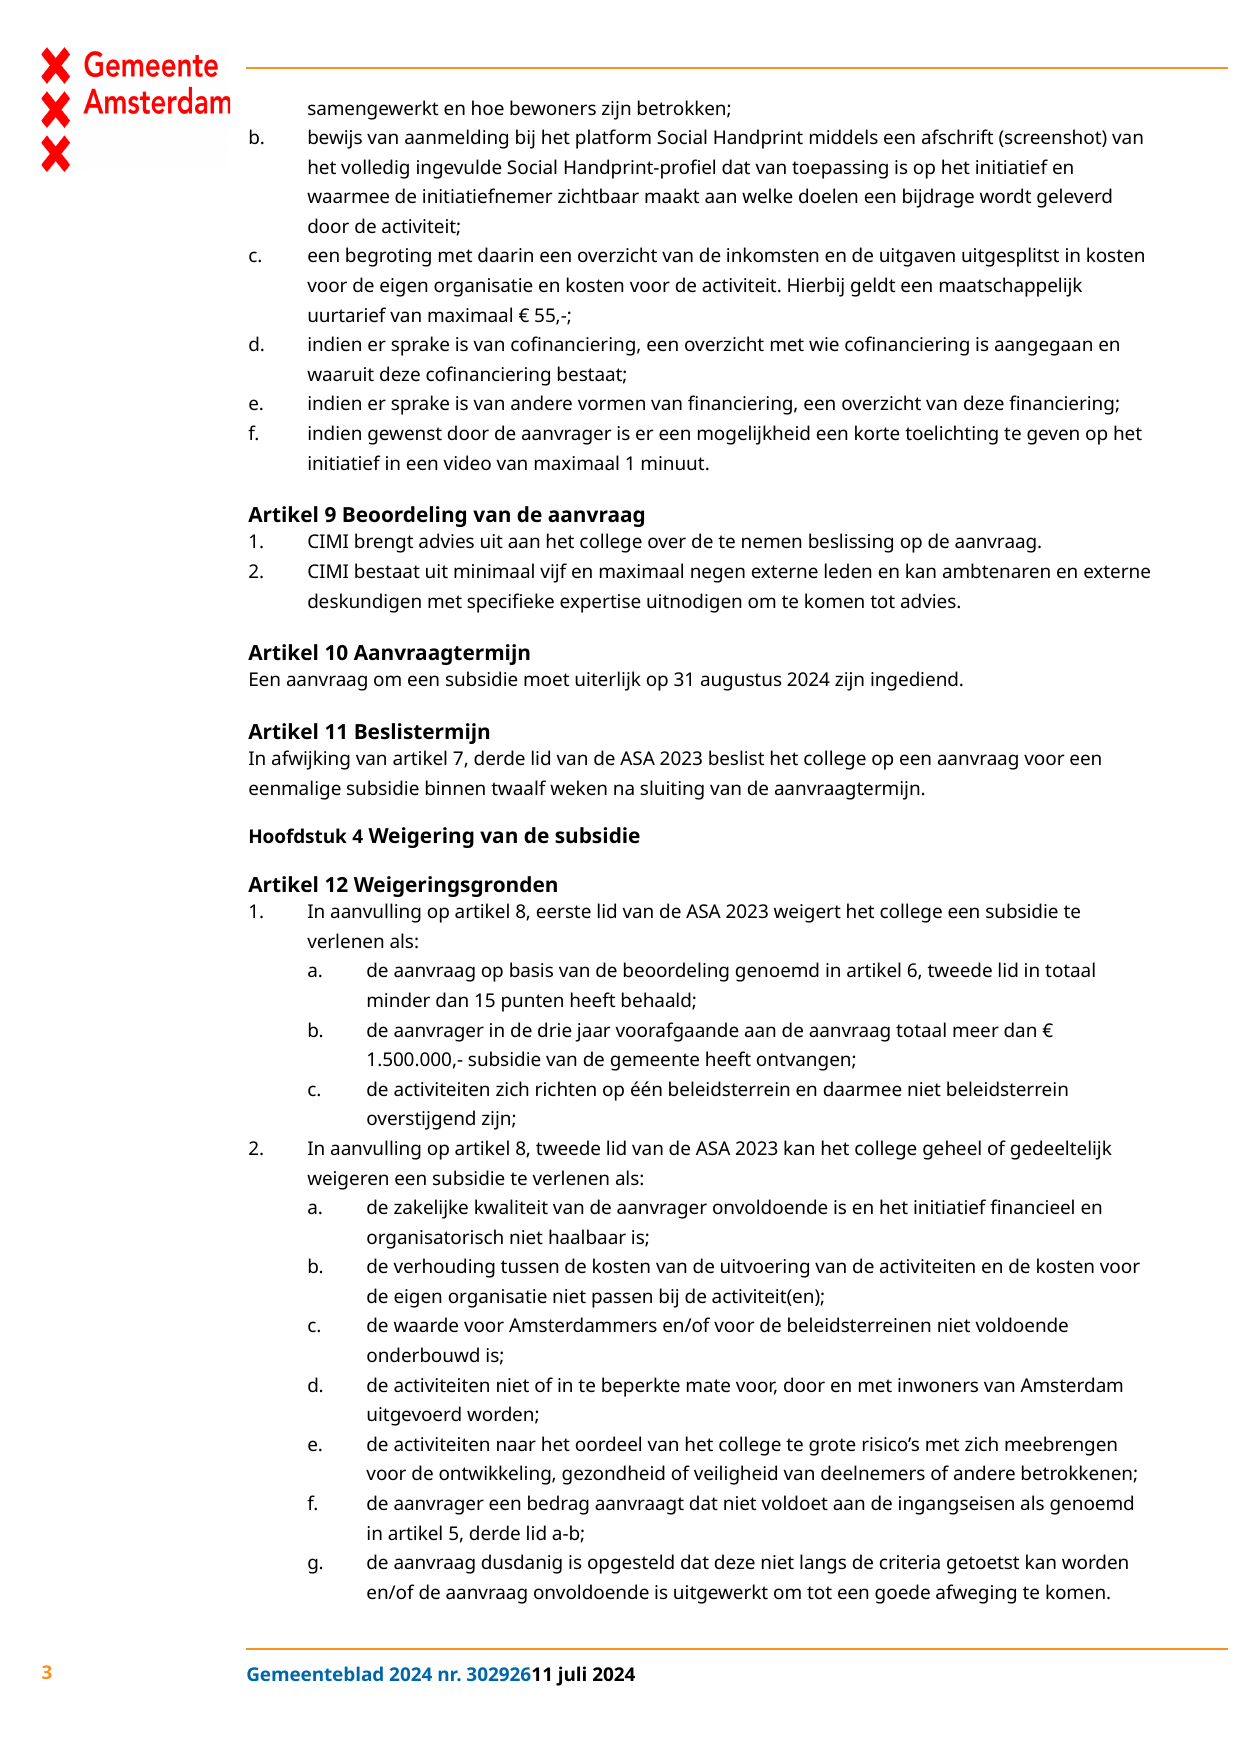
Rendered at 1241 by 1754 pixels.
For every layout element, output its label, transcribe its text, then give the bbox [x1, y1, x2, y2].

list samengewerkt en hoe bewoners zijn betrokken; [248, 95, 1152, 121]
list de aanvraag op basis van de beoordeling genoemd in artikel 6, tweede lid in totaal minder dan 15 punten heeft behaald; [307, 958, 1152, 1013]
text Artikel 9 Beoordeling van de aanvraag [248, 500, 1152, 529]
text Artikel 10 Aanvraagtermijn [248, 638, 1152, 667]
list de waarde voor Amsterdammers en/of voor de beleidsterreinen niet voldoende onderbouwd is; [307, 1313, 1152, 1368]
list de verhouding tussen de kosten van de uitvoering van de activiteiten en de kosten voor de eigen organisatie niet passen bij de activiteit(en); [307, 1253, 1152, 1309]
list In aanvulling op artikel 8, eerste lid van de ASA 2023 weigert het college een subsidie te verlenen als: [248, 898, 1152, 954]
list de aanvrager in de drie jaar voorafgaande aan de aanvraag totaal meer dan € 1.500.000,- subsidie van de gemeente heeft ontvangen; [307, 1017, 1152, 1072]
text Artikel 12 Weigeringsgronden [248, 870, 1152, 898]
list indien er sprake is van andere vormen van financiering, een overzicht van deze financiering; [248, 391, 1152, 416]
list CIMI brengt advies uit aan het college over de te nemen beslissing op de aanvraag. [248, 529, 1152, 554]
text In afwijking van artikel 7, derde lid van de ASA 2023 beslist het college op een aanvraag voor een eenmalige subsidie binnen twaalf weken na sluiting van de aanvraagtermijn. [248, 746, 1152, 801]
list de aanvraag dusdanig is opgesteld dat deze niet langs de criteria getoetst kan worden en/of de aanvraag onvoldoende is uitgewerkt om tot een goede afweging te komen. [307, 1549, 1152, 1604]
list de activiteiten naar het oordeel van het college te grote risico’s met zich meebrengen voor de ontwikkeling, gezondheid of veiligheid van deelnemers of andere betrokkenen; [307, 1431, 1152, 1486]
list bewijs van aanmelding bij het platform Social Handprint middels een afschrift (screenshot) van het volledig ingevulde Social Handprint-profiel dat van toepassing is op het initiatief en waarmee de initiatiefnemer zichtbaar maakt aan welke doelen een bijdrage wordt geleverd door de activiteit; [248, 124, 1152, 239]
text Hoofdstuk 4 Weigering van de subsidie [248, 821, 1152, 849]
list CIMI bestaat uit minimaal vijf en maximaal negen externe leden en kan ambtenaren en externe deskundigen met specifieke expertise uitnodigen om te komen tot advies. [248, 558, 1152, 613]
list de aanvrager een bedrag aanvraagt dat niet voldoet aan de ingangseisen als genoemd in artikel 5, derde lid a-b; [307, 1490, 1152, 1545]
list een begroting met daarin een overzicht van de inkomsten en de uitgaven uitgesplitst in kosten voor de eigen organisatie en kosten voor de activiteit. Hierbij geldt een maatschappelijk uurtarief van maximaal € 55,-; [248, 243, 1152, 328]
list de zakelijke kwaliteit van de aanvrager onvoldoende is en het initiatief financieel en organisatorisch niet haalbaar is; [307, 1194, 1152, 1249]
list In aanvulling op artikel 8, tweede lid van de ASA 2023 kan het college geheel of gedeeltelijk weigeren een subsidie te verlenen als: [248, 1135, 1152, 1190]
text Artikel 11 Beslistermijn [248, 717, 1152, 746]
list de activiteiten zich richten op één beleidsterrein en daarmee niet beleidsterrein overstijgend zijn; [307, 1076, 1152, 1131]
list indien gewenst door de aanvrager is er een mogelijkheid een korte toelichting te geven op het initiatief in een video van maximaal 1 minuut. [248, 420, 1152, 476]
list de activiteiten niet of in te beperkte mate voor, door en met inwoners van Amsterdam uitgevoerd worden; [307, 1372, 1152, 1427]
list indien er sprake is van cofinanciering, een overzicht met wie cofinanciering is aangegaan en waaruit deze cofinanciering bestaat; [248, 331, 1152, 387]
text Een aanvraag om een subsidie moet uiterlijk op 31 augustus 2024 zijn ingediend. [248, 667, 1152, 692]
picture [41, 47, 231, 172]
